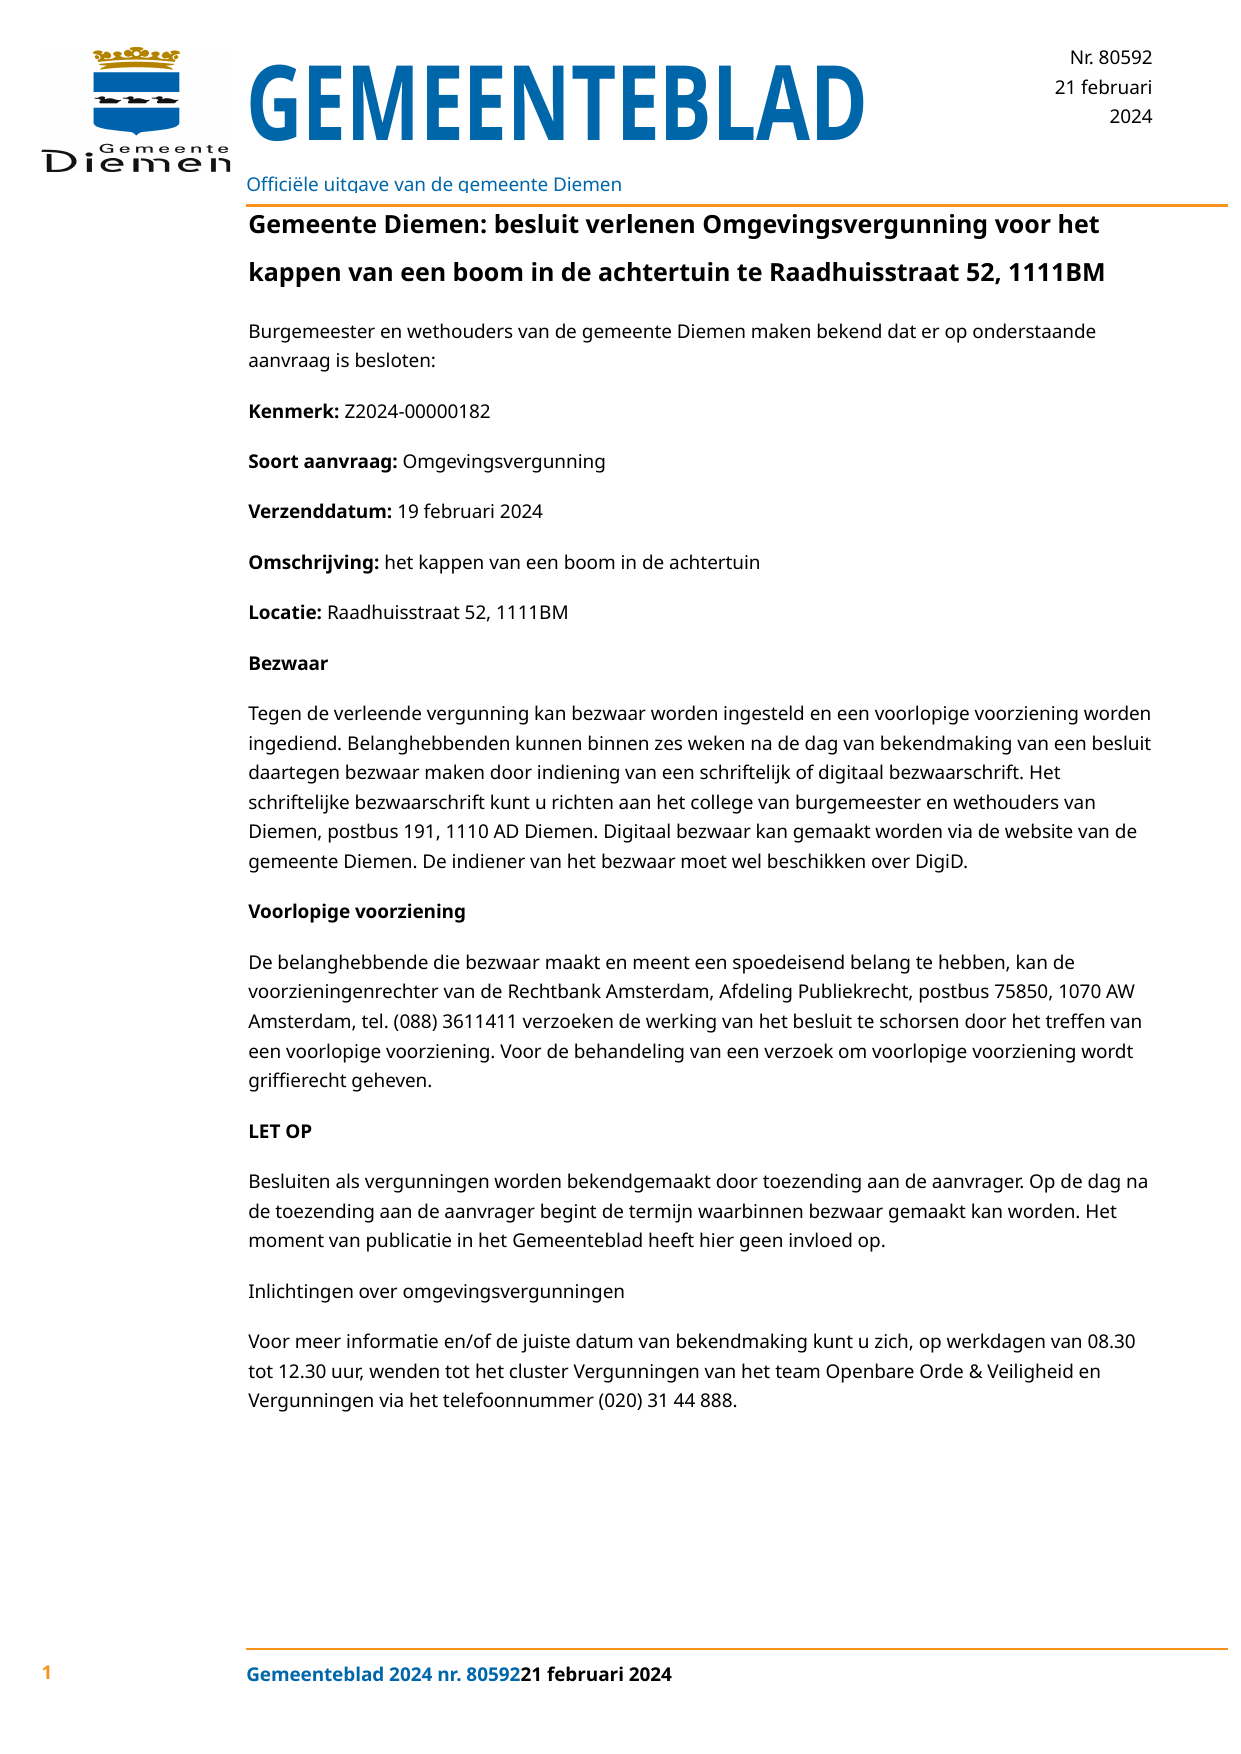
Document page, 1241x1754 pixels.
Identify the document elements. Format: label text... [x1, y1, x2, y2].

text Soort aanvraag: Omgevingsvergunning [248, 448, 1152, 474]
text Verzenddatum: 19 februari 2024 [248, 499, 1152, 524]
picture [41, 47, 231, 172]
text Locatie: Raadhuisstraat 52, 1111BM [248, 599, 1152, 625]
text Tegen de verleende vergunning kan bezwaar worden ingesteld en een voorlopige voorziening worden ingediend. Belanghebbenden kunnen binnen zes weken na de dag van bekendmaking van een besluit daartegen bezwaar maken door indiening van een schriftelijk of digitaal bezwaarschrift. Het schriftelijke bezwaarschrift kunt u richten aan het college van burgemeester en wethouders van Diemen, postbus 191, 1110 AD Diemen. Digitaal bezwaar kan gemaakt worden via de website van de gemeente Diemen. De indiener van het bezwaar moet wel beschikken over DigiD. [248, 700, 1152, 874]
text Voorlopige voorziening [248, 899, 1152, 924]
text Kenmerk: Z2024-00000182 [248, 398, 1152, 424]
text Voor meer informatie en/of de juiste datum van bekendmaking kunt u zich, op werkdagen van 08.30 tot 12.30 uur, wenden tot het cluster Vergunningen van het team Openbare Orde & Veiligheid en Vergunningen via het telefoonnummer (020) 31 44 888. [248, 1328, 1152, 1413]
text Bezwaar [248, 650, 1152, 676]
text Gemeente Diemen: besluit verlenen Omgevingsvergunning voor het kappen van een boom in de achtertuin te Raadhuisstraat 52, 1111BM [248, 207, 1152, 288]
text Burgemeester en wethouders van de gemeente Diemen maken bekend dat er op onderstaande aanvraag is besloten: [248, 318, 1152, 373]
text De belanghebbende die bezwaar maakt en meent een spoedeisend belang te hebben, kan de voorzieningenrechter van de Rechtbank Amsterdam, Afdeling Publiekrecht, postbus 75850, 1070 AW Amsterdam, tel. (088) 3611411 verzoeken de werking van het besluit te schorsen door het treffen van een voorlopige voorziening. Voor de behandeling van een verzoek om voorlopige voorziening wordt griffierecht geheven. [248, 949, 1152, 1093]
text Omschrijving: het kappen van een boom in de achtertuin [248, 549, 1152, 575]
text Inlichtingen over omgevingsvergunningen [248, 1278, 1152, 1304]
text LET OP [248, 1118, 1152, 1144]
text Besluiten als vergunningen worden bekendgemaakt door toezending aan de aanvrager. Op de dag na de toezending aan de aanvrager begint de termijn waarbinnen bezwaar gemaakt kan worden. Het moment van publicatie in het Gemeenteblad heeft hier geen invloed op. [248, 1168, 1152, 1253]
